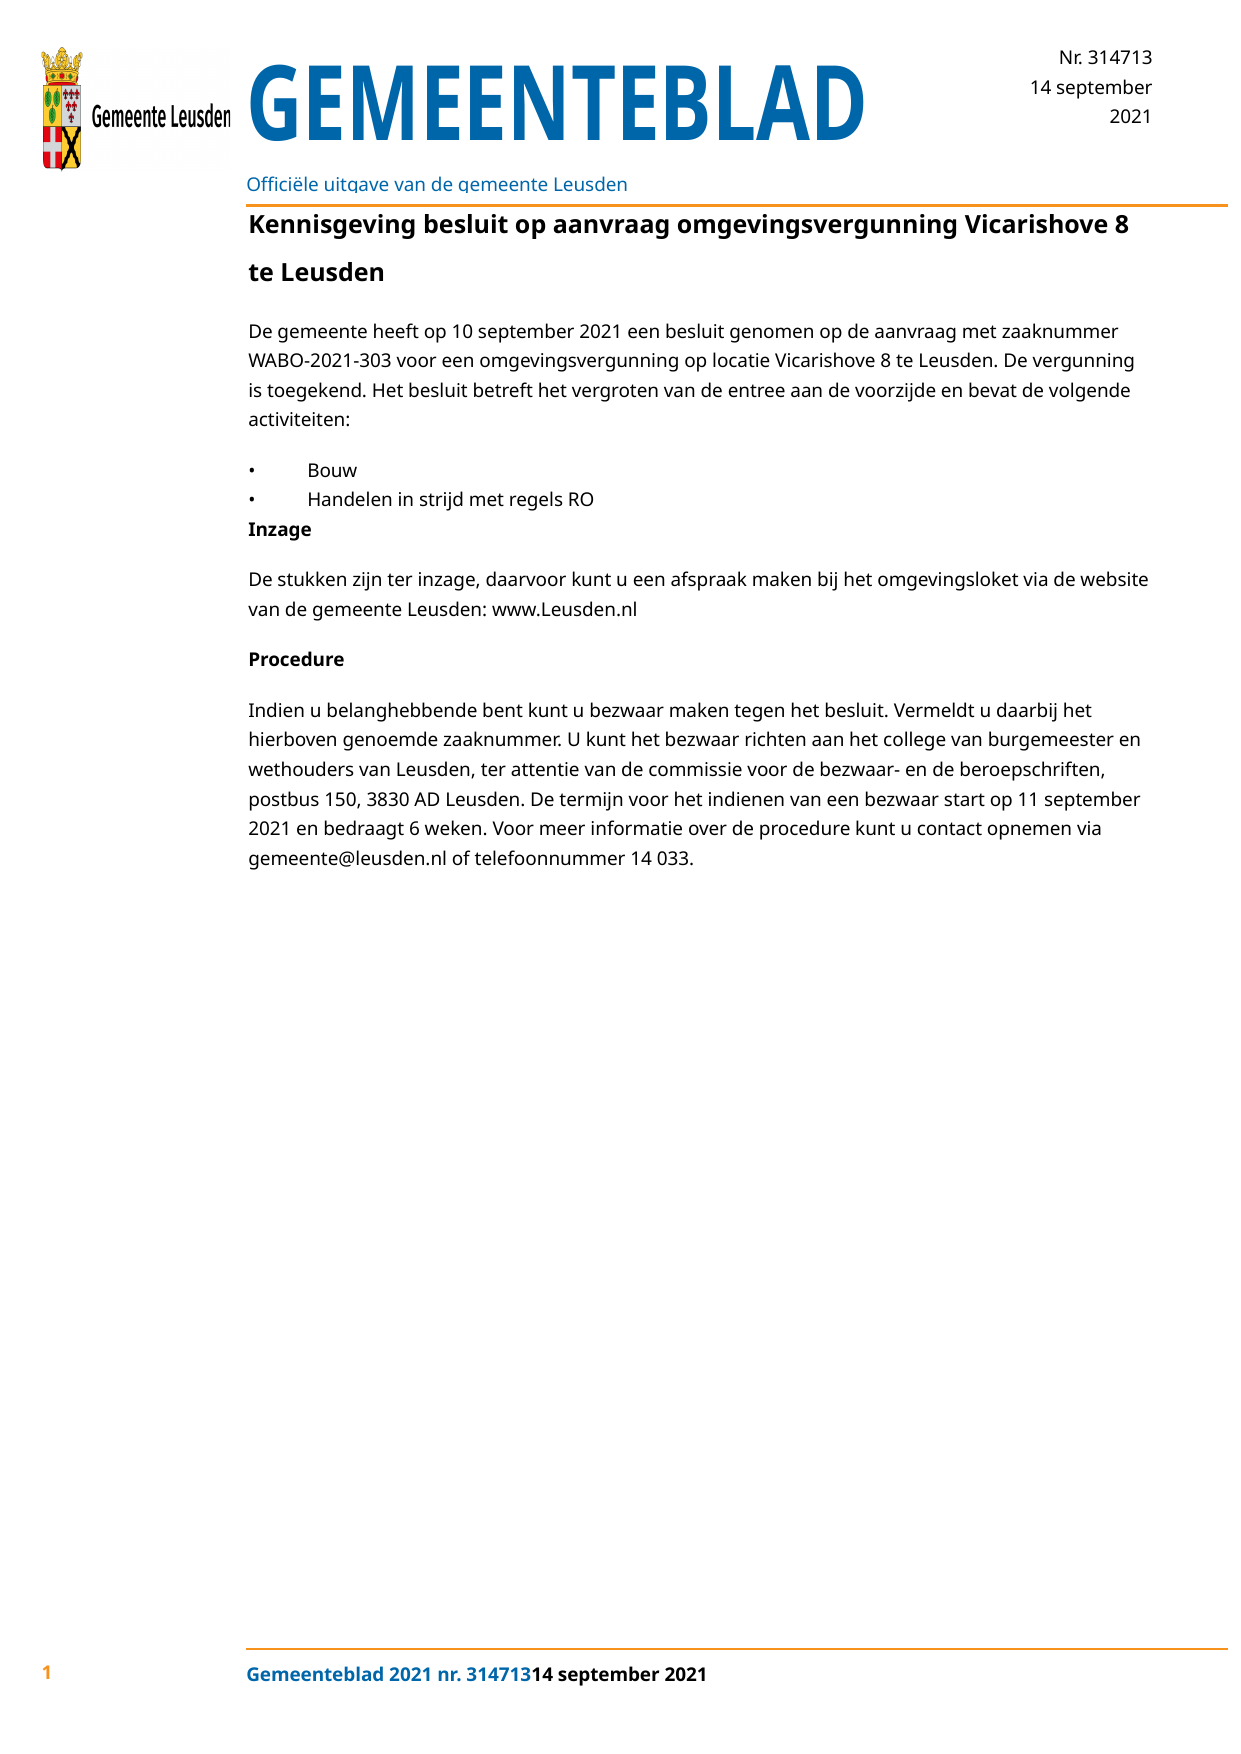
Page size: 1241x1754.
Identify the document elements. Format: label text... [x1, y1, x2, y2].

text De stukken zijn ter inzage, daarvoor kunt u een afspraak maken bij het omgevingsloket via de website van de gemeente Leusden: www.Leusden.nl [248, 567, 1152, 622]
picture [41, 47, 231, 172]
text Procedure [248, 647, 1152, 672]
text Kennisgeving besluit op aanvraag omgevingsvergunning Vicarishove 8 te Leusden [248, 207, 1152, 288]
list Bouw [248, 457, 1152, 483]
list Handelen in strijd met regels RO [248, 487, 1152, 512]
text Indien u belanghebbende bent kunt u bezwaar maken tegen het besluit. Vermeldt u daarbij het hierboven genoemde zaaknummer. U kunt het bezwaar richten aan het college van burgemeester en wethouders van Leusden, ter attentie van de commissie voor de bezwaar- en de beroepschriften, postbus 150, 3830 AD Leusden. De termijn voor het indienen van een bezwaar start op 11 september 2021 en bedraagt 6 weken. Voor meer informatie over de procedure kunt u contact opnemen via gemeente@leusden.nl of telefoonnummer 14 033. [248, 697, 1152, 871]
text De gemeente heeft op 10 september 2021 een besluit genomen op de aanvraag met zaaknummer WABO-2021-303 voor een omgevingsvergunning op locatie Vicarishove 8 te Leusden. De vergunning is toegekend. Het besluit betreft het vergroten van de entree aan de voorzijde en bevat de volgende activiteiten: [248, 318, 1152, 432]
text Inzage [248, 516, 1152, 542]
